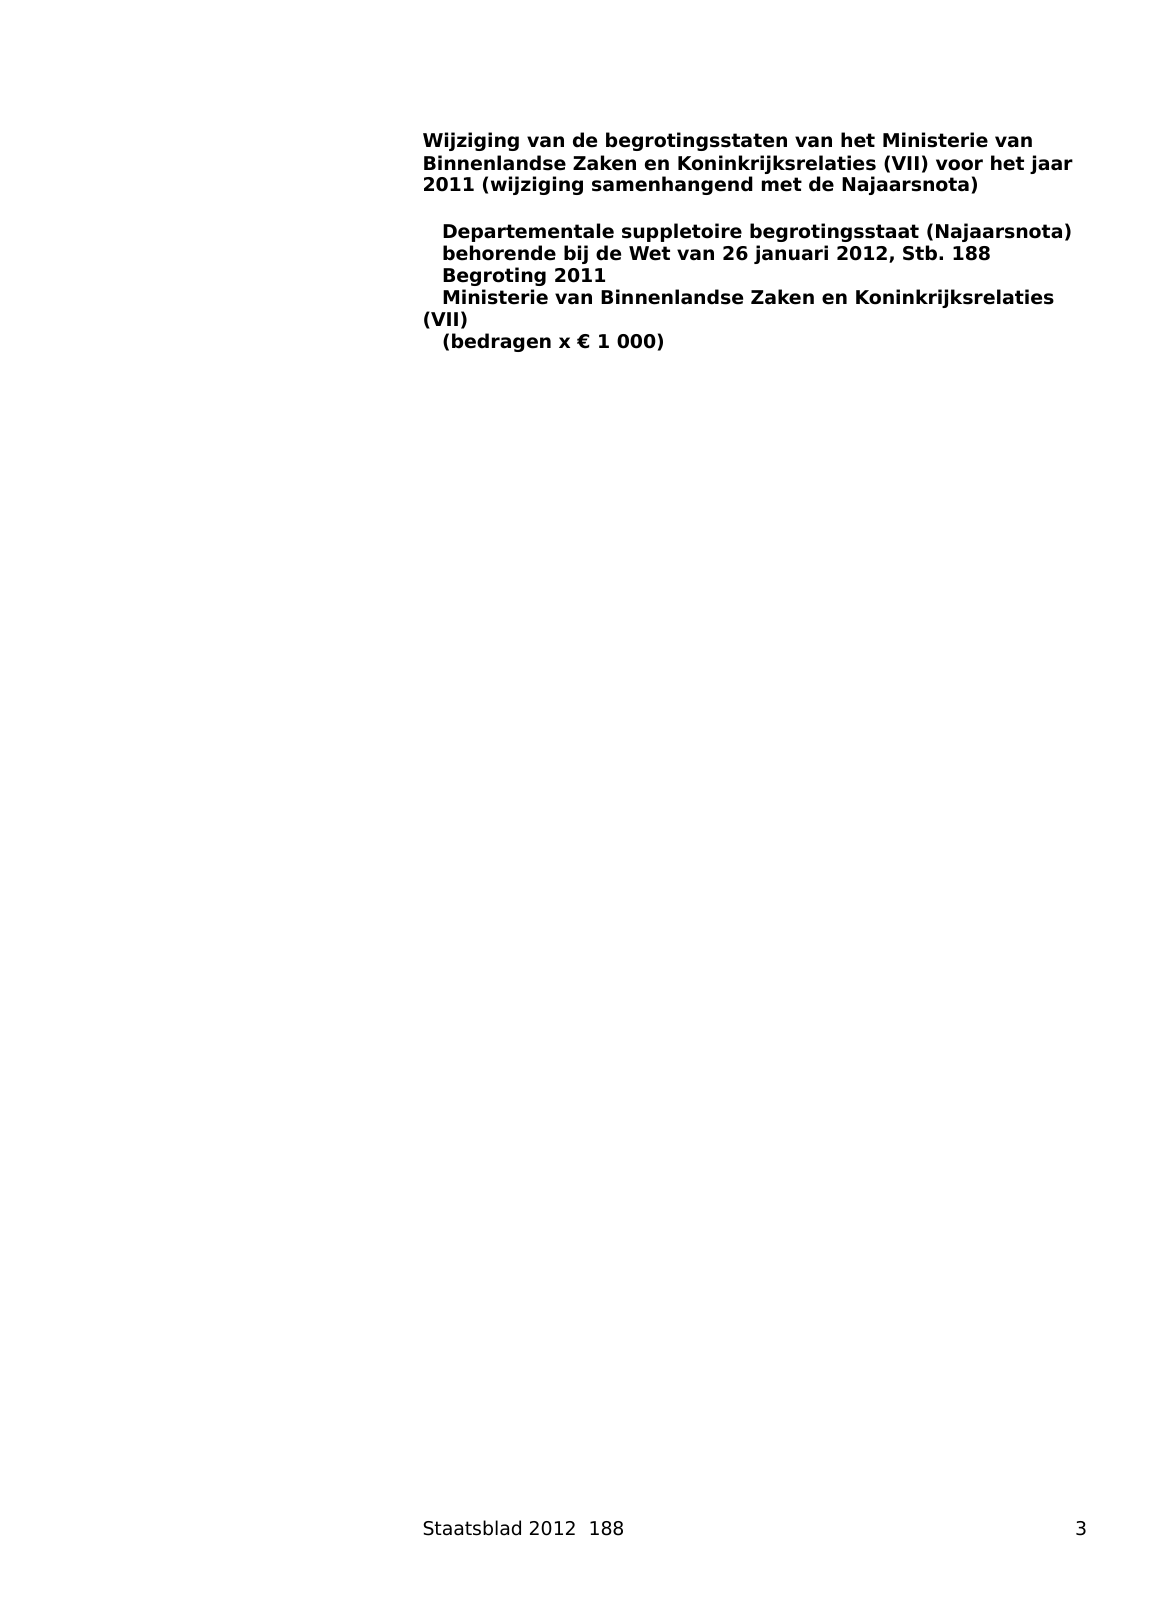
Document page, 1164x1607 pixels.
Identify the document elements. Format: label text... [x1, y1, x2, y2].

subtitle Wijziging van de begrotingsstaten van het Ministerie van Binnenlandse Zaken en Koninkrijksrelaties (VII) voor het jaar 2011 (wijziging samenhangend met de Najaarsnota) [422, 130, 1087, 196]
text Ministerie van Binnenlandse Zaken en Koninkrijksrelaties (VII) [422, 287, 1087, 331]
text (bedragen x € 1 000) [422, 331, 1087, 353]
text behorende bij de Wet van 26 januari 2012, Stb. 188 [422, 243, 1087, 265]
text Begroting 2011 [422, 265, 1087, 287]
text Departementale suppletoire begrotingsstaat (Najaarsnota) [422, 221, 1087, 243]
